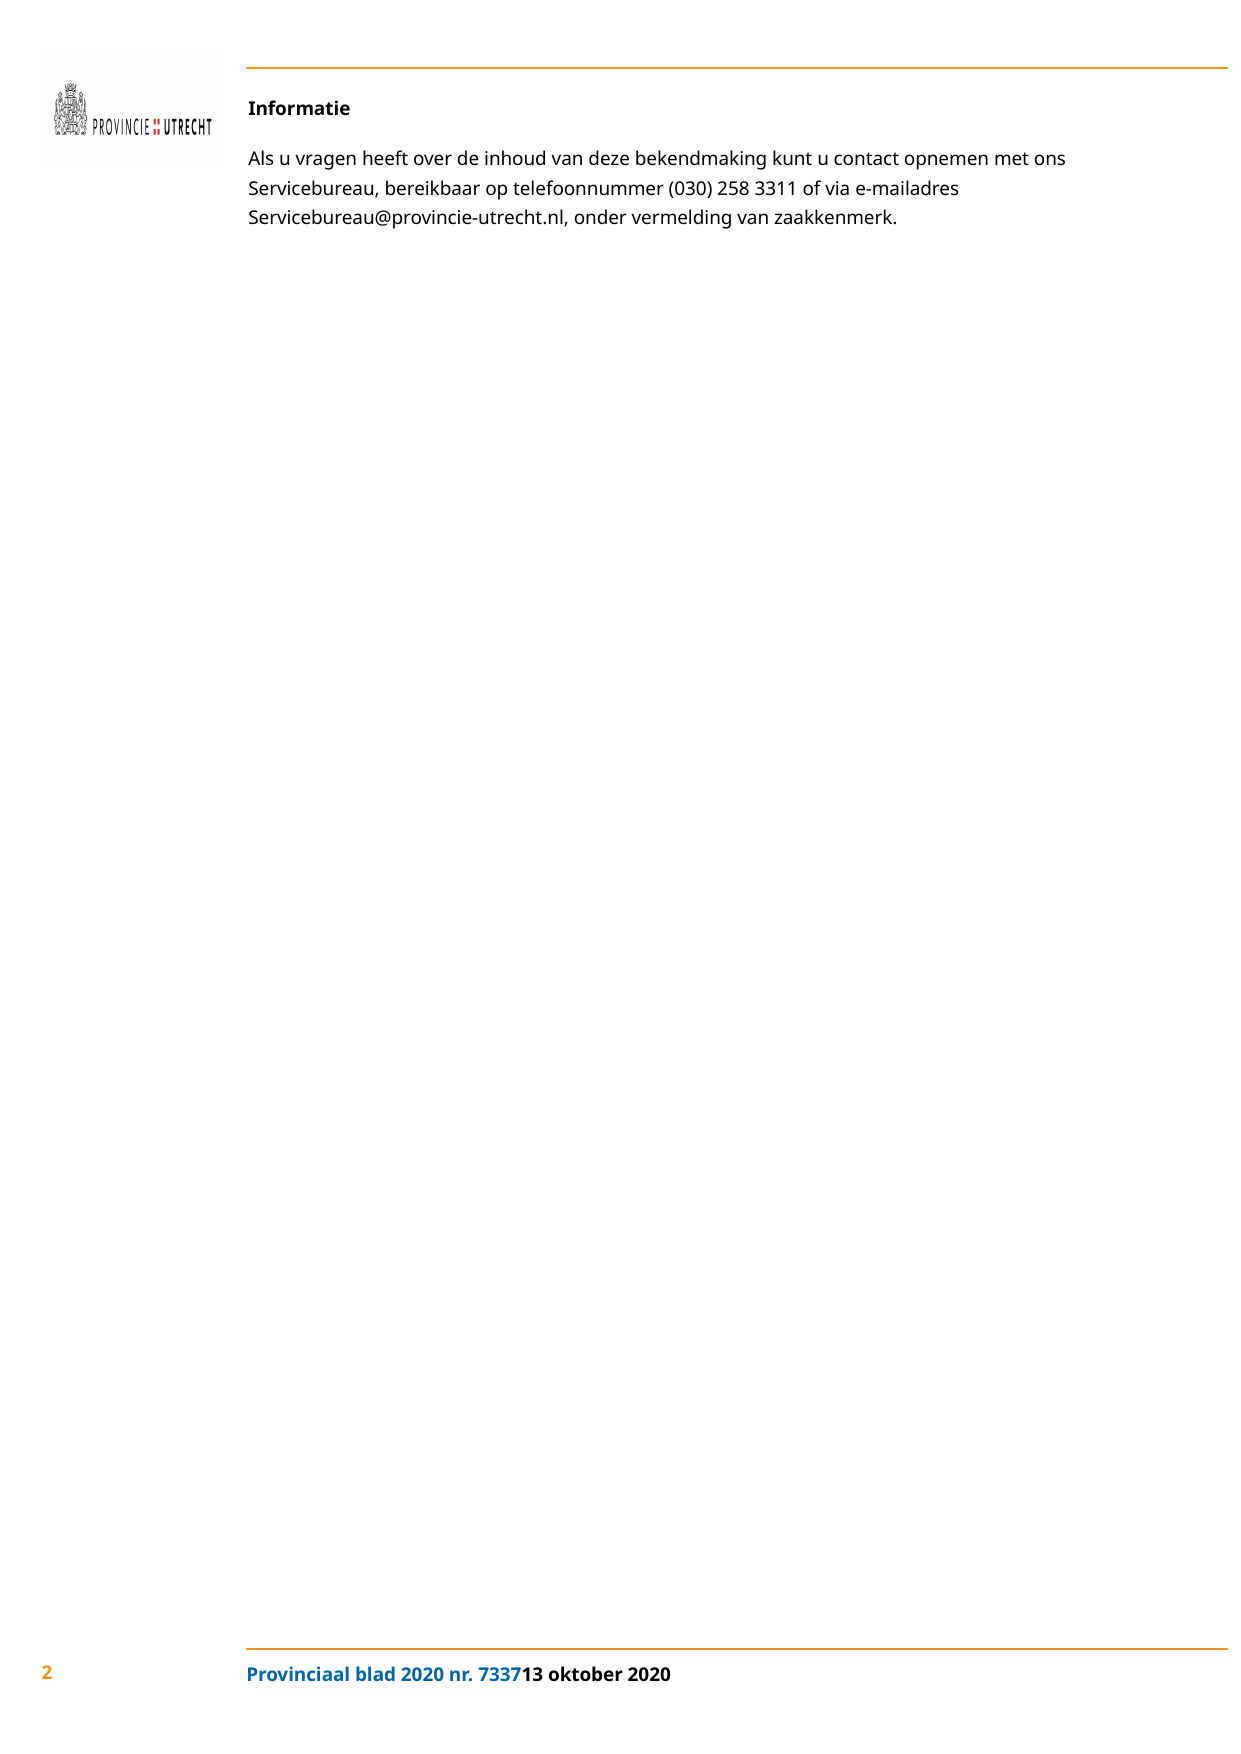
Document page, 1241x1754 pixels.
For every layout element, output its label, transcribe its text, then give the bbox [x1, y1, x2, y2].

text Als u vragen heeft over de inhoud van deze bekendmaking kunt u contact opnemen met ons Servicebureau, bereikbaar op telefoonnummer (030) 258 3311 of via e-mailadres Servicebureau@provincie-utrecht.nl, onder vermelding van zaakkenmerk. [248, 145, 1152, 230]
picture [41, 47, 231, 172]
text Informatie [248, 95, 1152, 121]
